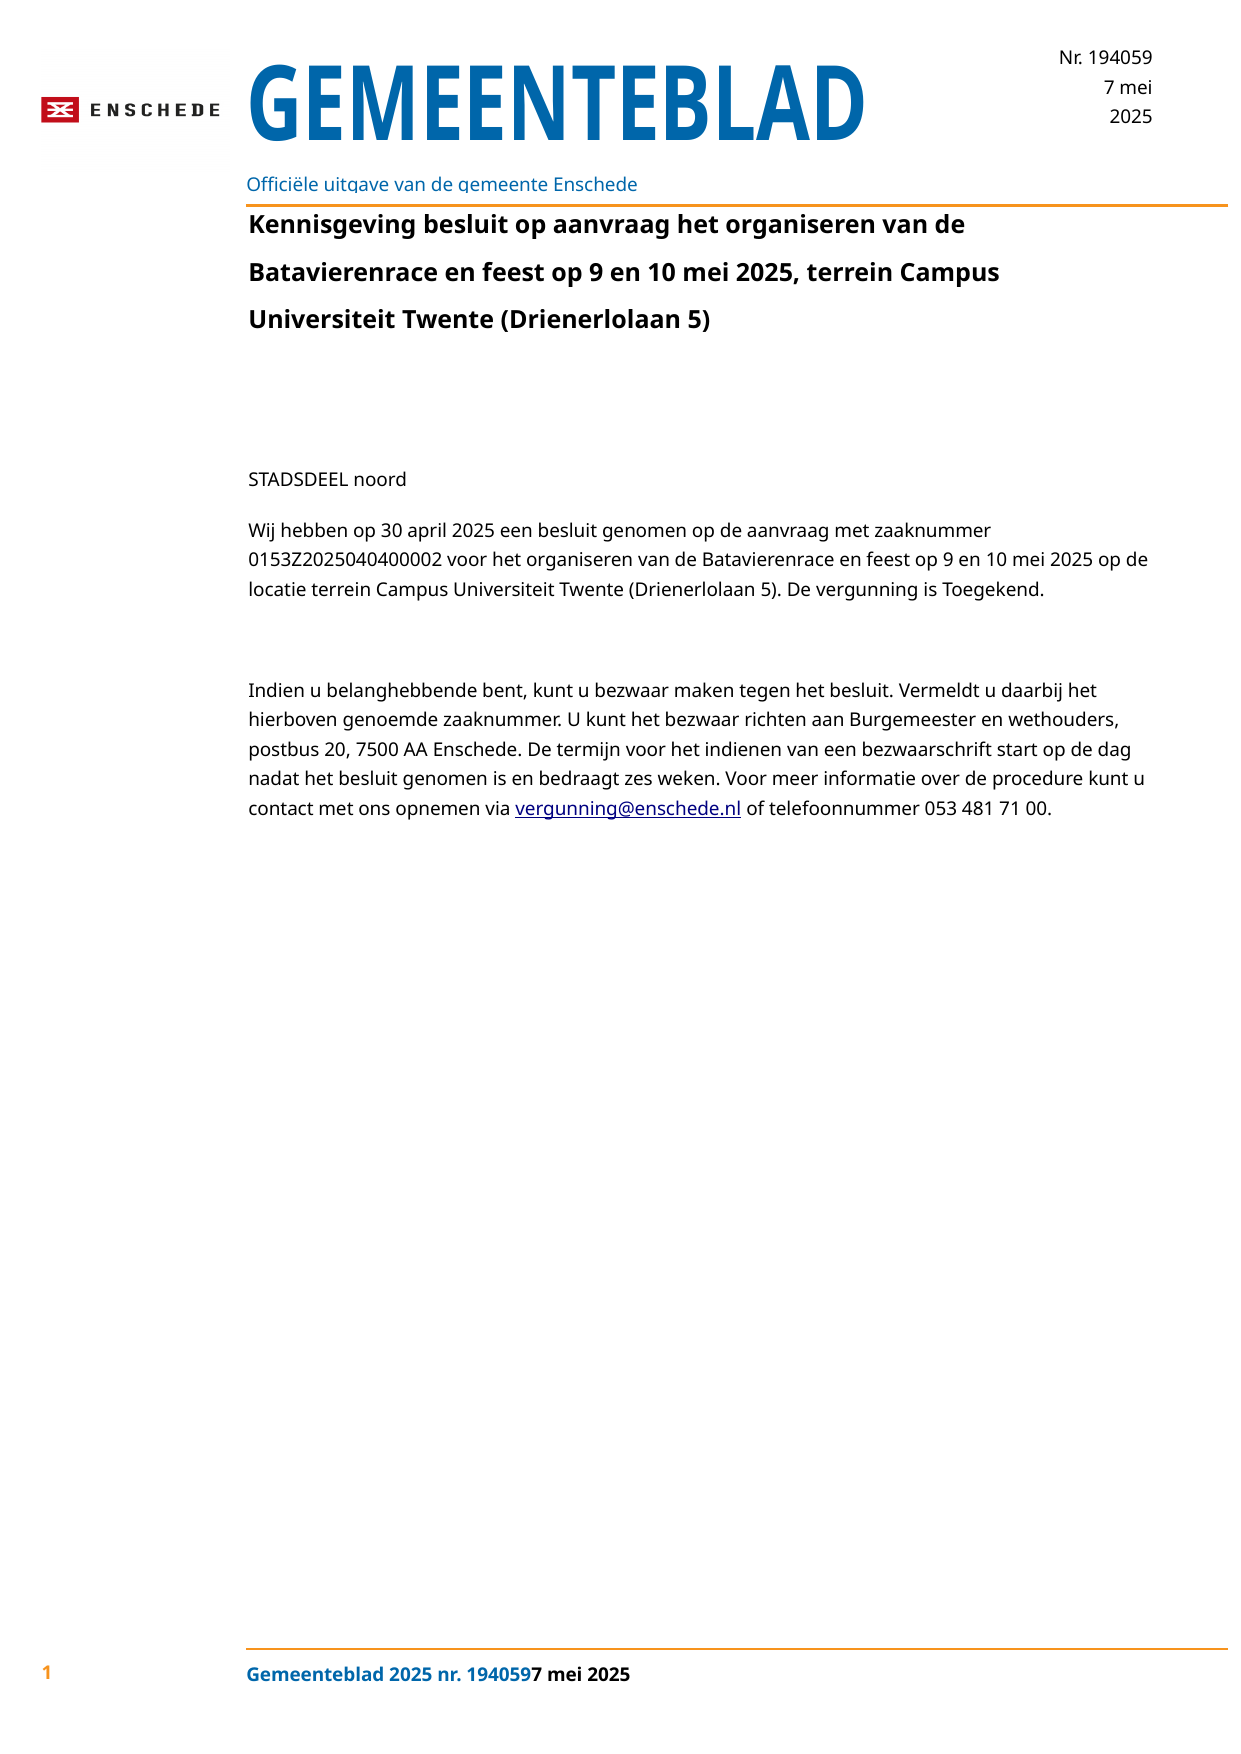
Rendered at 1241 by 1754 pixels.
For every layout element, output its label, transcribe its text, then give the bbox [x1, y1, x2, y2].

picture [41, 47, 231, 172]
text STADSDEEL noord [248, 466, 1152, 492]
text Wij hebben op 30 april 2025 een besluit genomen op de aanvraag met zaaknummer 0153Z2025040400002 voor het organiseren van de Batavierenrace en feest op 9 en 10 mei 2025 op de locatie terrein Campus Universiteit Twente (Drienerlolaan 5). De vergunning is Toegekend. [248, 517, 1152, 602]
text Indien u belanghebbende bent, kunt u bezwaar maken tegen het besluit. Vermeldt u daarbij het hierboven genoemde zaaknummer. U kunt het bezwaar richten aan Burgemeester en wethouders, postbus 20, 7500 AA Enschede. De termijn voor het indienen van een bezwaarschrift start op de dag nadat het besluit genomen is en bedraagt zes weken. Voor meer informatie over de procedure kunt u contact met ons opnemen via vergunning@enschede.nl of telefoonnummer 053 481 71 00. [248, 677, 1152, 821]
text Kennisgeving besluit op aanvraag het organiseren van de Batavierenrace en feest op 9 en 10 mei 2025, terrein Campus Universiteit Twente (Drienerlolaan 5) [248, 207, 1152, 336]
